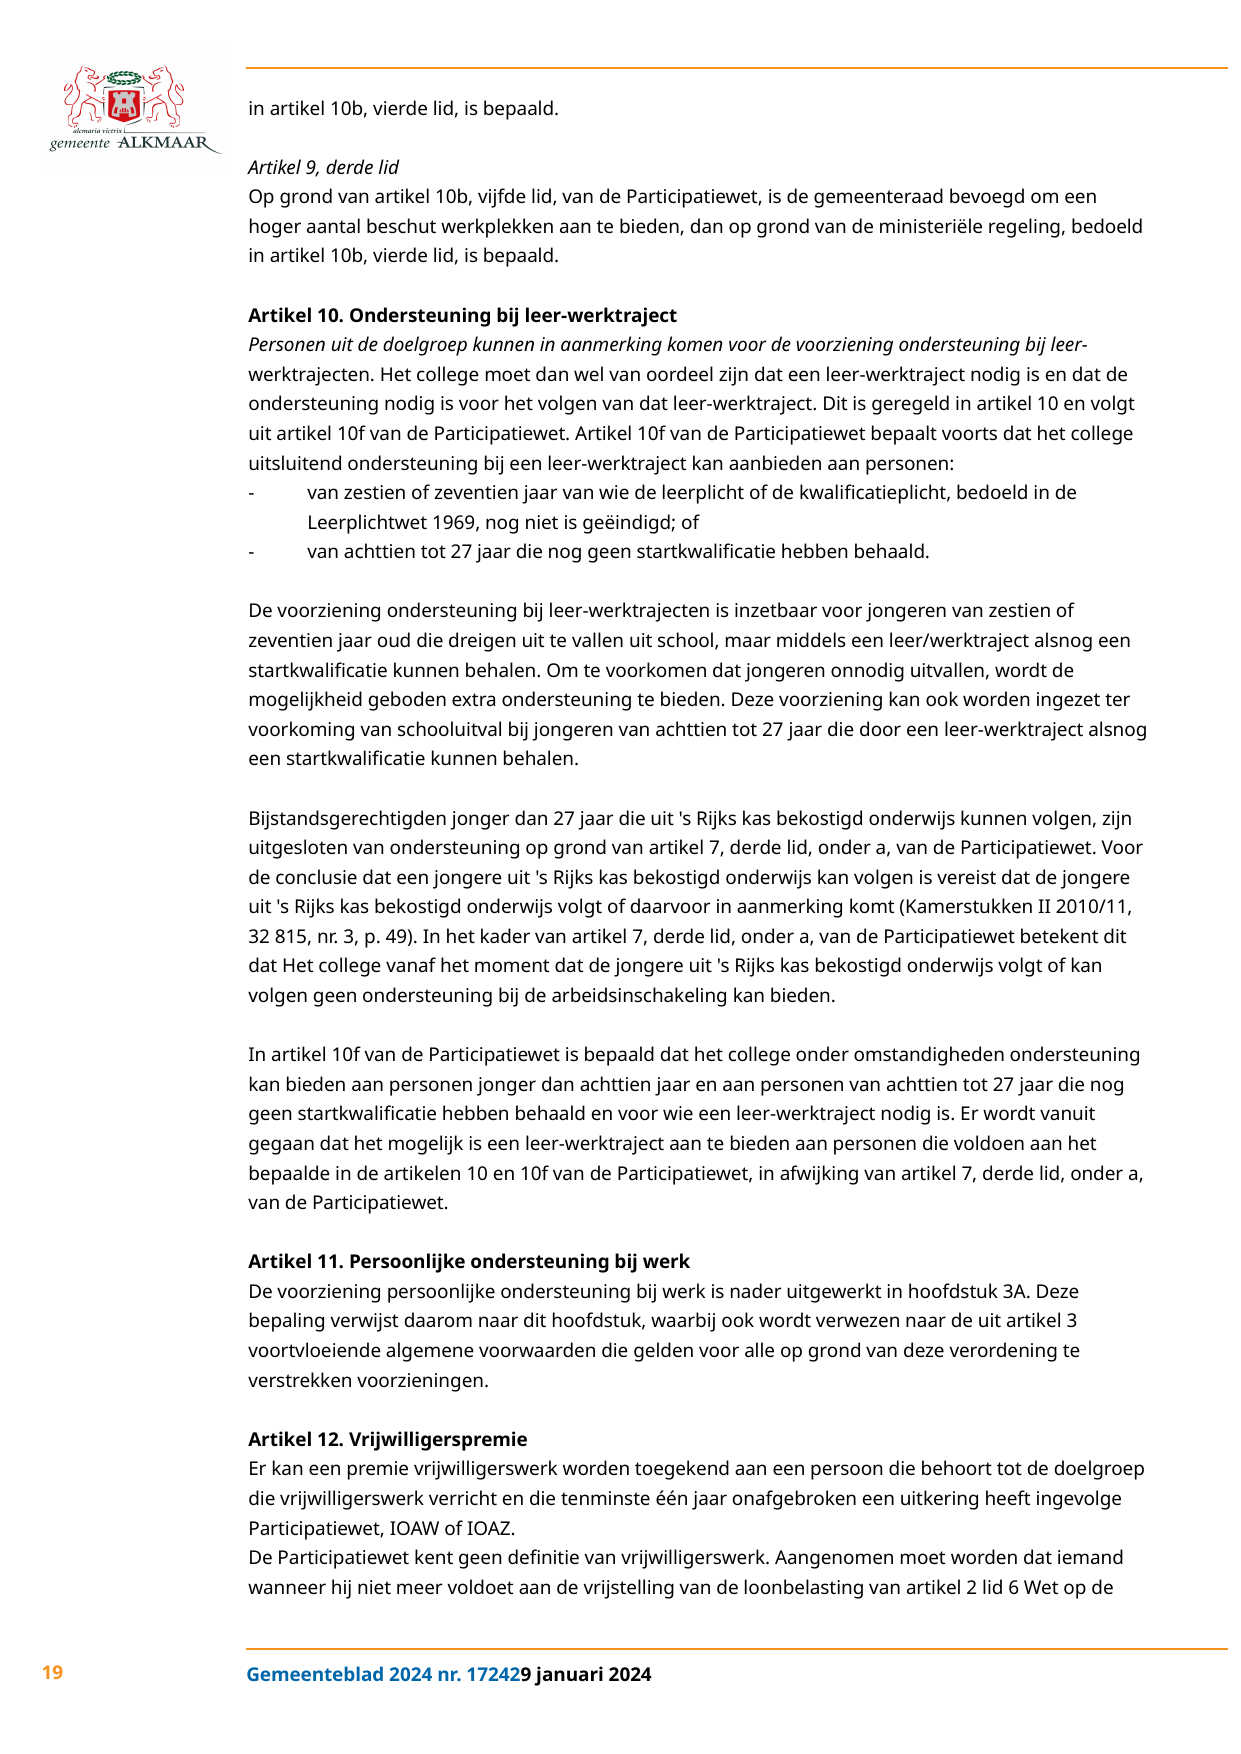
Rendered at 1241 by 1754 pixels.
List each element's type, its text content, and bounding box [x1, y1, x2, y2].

text De voorziening persoonlijke ondersteuning bij werk is nader uitgewerkt in hoofdstuk 3A. Deze bepaling verwijst daarom naar dit hoofdstuk, waarbij ook wordt verwezen naar de uit artikel 3 voortvloeiende algemene voorwaarden die gelden voor alle op grond van deze verordening te verstrekken voorzieningen. [248, 1278, 1152, 1393]
text Personen uit de doelgroep kunnen in aanmerking komen voor de voorziening ondersteuning bij leer-werktrajecten. Het college moet dan wel van oordeel zijn dat een leer-werktraject nodig is en dat de ondersteuning nodig is voor het volgen van dat leer-werktraject. Dit is geregeld in artikel 10 en volgt uit artikel 10f van de Participatiewet. Artikel 10f van de Participatiewet bepaalt voorts dat het college uitsluitend ondersteuning bij een leer-werktraject kan aanbieden aan personen: [248, 331, 1152, 476]
text Artikel 10. Ondersteuning bij leer-werktraject [248, 302, 1152, 328]
list van zestien of zeventien jaar van wie de leerplicht of de kwalificatieplicht, bedoeld in de Leerplichtwet 1969, nog niet is geëindigd; of [248, 479, 1152, 535]
text Artikel 12. Vrijwilligerspremie [248, 1426, 1152, 1452]
text Op grond van artikel 10b, vijfde lid, van de Participatiewet, is de gemeenteraad bevoegd om een hoger aantal beschut werkplekken aan te bieden, dan op grond van de ministeriële regeling, bedoeld in artikel 10b, vierde lid, is bepaald. [248, 183, 1152, 268]
text Er kan een premie vrijwilligerswerk worden toegekend aan een persoon die behoort tot de doelgroep die vrijwilligerswerk verricht en die tenminste één jaar onafgebroken een uitkering heeft ingevolge Participatiewet, IOAW of IOAZ. [248, 1456, 1152, 1541]
text Artikel 9, derde lid [248, 154, 1152, 180]
text De Participatiewet kent geen definitie van vrijwilligerswerk. Aangenomen moet worden dat iemand wanneer hij niet meer voldoet aan de vrijstelling van de loonbelasting van artikel 2 lid 6 Wet op de [248, 1544, 1152, 1600]
list van achttien tot 27 jaar die nog geen startkwalificatie hebben behaald. [248, 538, 1152, 564]
text in artikel 10b, vierde lid, is bepaald. [248, 95, 1152, 121]
picture [41, 47, 231, 172]
text Artikel 11. Persoonlijke ondersteuning bij werk [248, 1248, 1152, 1274]
text De voorziening ondersteuning bij leer-werktrajecten is inzetbaar voor jongeren van zestien of zeventien jaar oud die dreigen uit te vallen uit school, maar middels een leer/werktraject alsnog een startkwalificatie kunnen behalen. Om te voorkomen dat jongeren onnodig uitvallen, wordt de mogelijkheid geboden extra ondersteuning te bieden. Deze voorziening kan ook worden ingezet ter voorkoming van schooluitval bij jongeren van achttien tot 27 jaar die door een leer-werktraject alsnog een startkwalificatie kunnen behalen. [248, 598, 1152, 771]
text Bijstandsgerechtigden jonger dan 27 jaar die uit 's Rijks kas bekostigd onderwijs kunnen volgen, zijn uitgesloten van ondersteuning op grond van artikel 7, derde lid, onder a, van de Participatiewet. Voor de conclusie dat een jongere uit 's Rijks kas bekostigd onderwijs kan volgen is vereist dat de jongere uit 's Rijks kas bekostigd onderwijs volgt of daarvoor in aanmerking komt (Kamerstukken II 2010/11, 32 815, nr. 3, p. 49). In het kader van artikel 7, derde lid, onder a, van de Participatiewet betekent dit dat Het college vanaf het moment dat de jongere uit 's Rijks kas bekostigd onderwijs volgt of kan volgen geen ondersteuning bij de arbeidsinschakeling kan bieden. [248, 805, 1152, 1008]
text In artikel 10f van de Participatiewet is bepaald dat het college onder omstandigheden ondersteuning kan bieden aan personen jonger dan achttien jaar en aan personen van achttien tot 27 jaar die nog geen startkwalificatie hebben behaald en voor wie een leer-werktraject nodig is. Er wordt vanuit gegaan dat het mogelijk is een leer-werktraject aan te bieden aan personen die voldoen aan het bepaalde in de artikelen 10 en 10f van de Participatiewet, in afwijking van artikel 7, derde lid, onder a, van de Participatiewet. [248, 1041, 1152, 1215]
